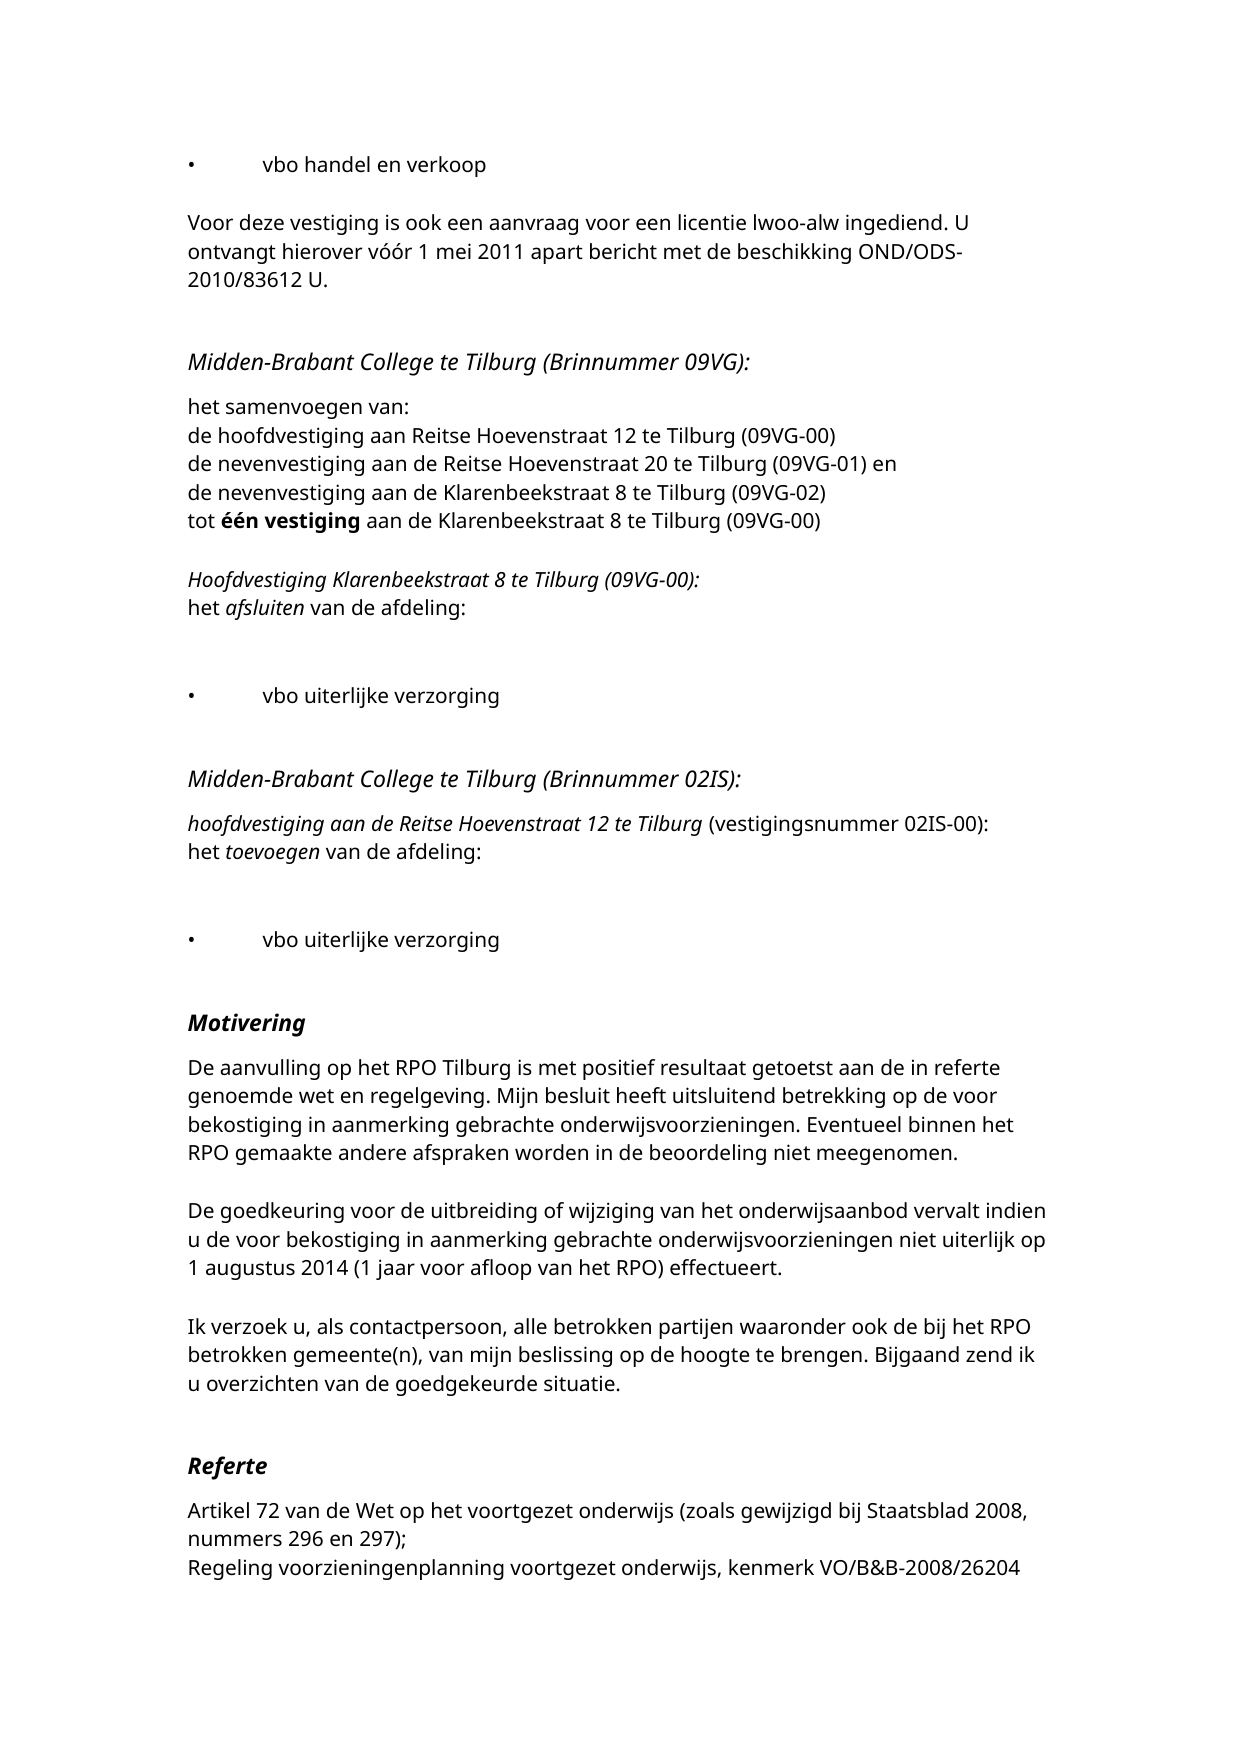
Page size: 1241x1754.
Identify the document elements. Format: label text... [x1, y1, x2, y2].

text Regeling voorzieningenplanning voortgezet onderwijs, kenmerk VO/B&B-2008/26204 [187, 1553, 1053, 1581]
text Hoofdvestiging Klarenbeekstraat 8 te Tilburg (09VG-00): [187, 565, 1053, 593]
subtitle Motivering [187, 1007, 1053, 1038]
text de nevenvestiging aan de Reitse Hoevenstraat 20 te Tilburg (09VG-01) en [187, 449, 1053, 478]
text Ik verzoek u, als contactpersoon, alle betrokken partijen waaronder ook de bij het RPO betrokken gemeente(n), van mijn beslissing op de hoogte te brengen. Bijgaand zend ik u overzichten van de goedgekeurde situatie. [187, 1312, 1053, 1397]
text de nevenvestiging aan de Klarenbeekstraat 8 te Tilburg (09VG-02) [187, 478, 1053, 506]
subtitle Midden-Brabant College te Tilburg (Brinnummer 02IS): [187, 762, 1053, 794]
text de hoofdvestiging aan Reitse Hoevenstraat 12 te Tilburg (09VG-00) [187, 421, 1053, 449]
text Artikel 72 van de Wet op het voortgezet onderwijs (zoals gewijzigd bij Staatsblad 2008, nummers 296 en 297); [187, 1496, 1053, 1553]
text het afsluiten van de afdeling: [187, 593, 1053, 622]
text het toevoegen van de afdeling: [187, 837, 1053, 866]
text het samenvoegen van: [187, 392, 1053, 421]
subtitle Referte [187, 1450, 1053, 1481]
text Voor deze vestiging is ook een aanvraag voor een licentie lwoo-alw ingediend. U ontvangt hierover vóór 1 mei 2011 apart bericht met de beschikking OND/ODS-2010/83612 U. [187, 208, 1053, 294]
text De goedkeuring voor de uitbreiding of wijziging van het onderwijsaanbod vervalt indien u de voor bekostiging in aanmerking gebrachte onderwijsvoorzieningen niet uiterlijk op 1 augustus 2014 (1 jaar voor afloop van het RPO) effectueert. [187, 1197, 1053, 1282]
text De aanvulling op het RPO Tilburg is met positief resultaat getoetst aan de in referte genoemde wet en regelgeving. Mijn besluit heeft uitsluitend betrekking op de voor bekostiging in aanmerking gebrachte onderwijsvoorzieningen. Eventueel binnen het RPO gemaakte andere afspraken worden in de beoordeling niet meegenomen. [187, 1053, 1053, 1167]
text tot één vestiging aan de Klarenbeekstraat 8 te Tilburg (09VG-00) [187, 506, 1053, 535]
text hoofdvestiging aan de Reitse Hoevenstraat 12 te Tilburg (vestigingsnummer 02IS-00): [187, 809, 1053, 837]
list vbo handel en verkoop [187, 150, 1053, 178]
list vbo uiterlijke verzorging [187, 682, 1053, 710]
list vbo uiterlijke verzorging [187, 926, 1053, 954]
subtitle Midden-Brabant College te Tilburg (Brinnummer 09VG): [187, 346, 1053, 377]
